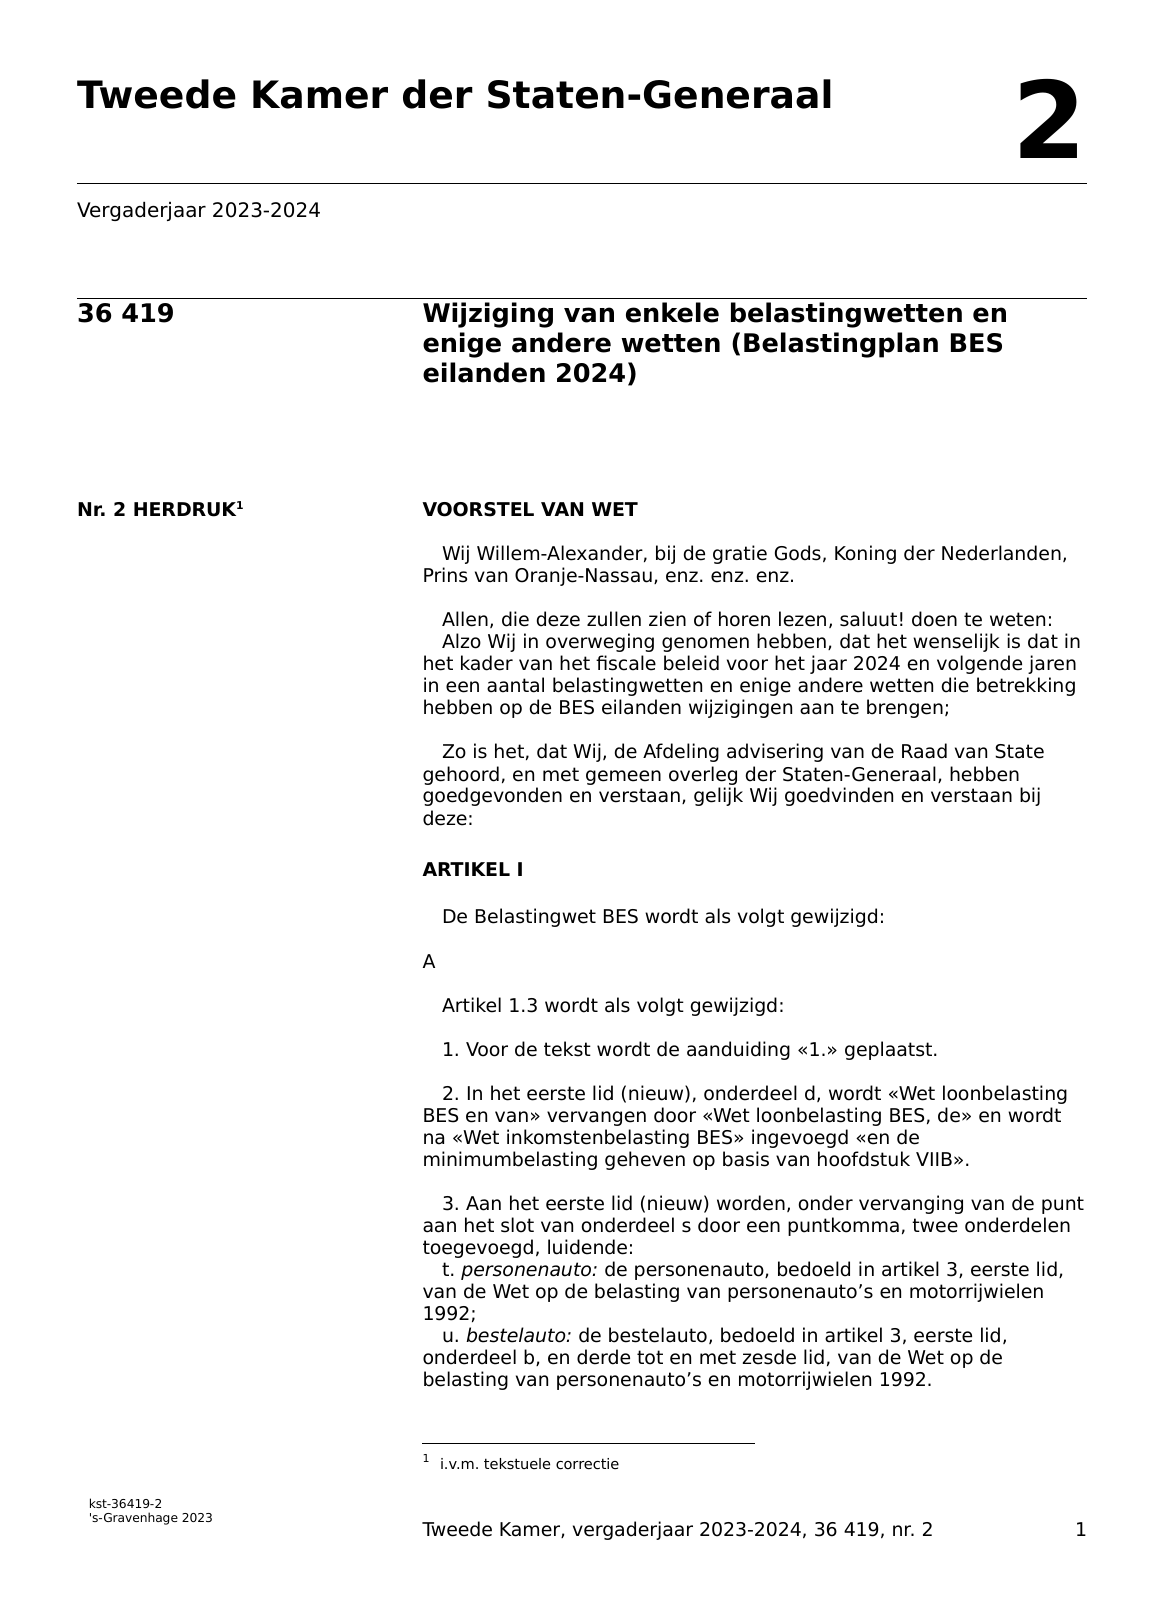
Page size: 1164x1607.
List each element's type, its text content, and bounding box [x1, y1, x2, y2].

text 3. Aan het eerste lid (nieuw) worden, onder vervanging van de punt aan het slot van onderdeel s door een puntkomma, twee onderdelen toegevoegd, luidende: [422, 1193, 1087, 1259]
text Artikel 1.3 wordt als volgt gewijzigd: [422, 995, 1087, 1017]
text Alzo Wij in overweging genomen hebben, dat het wenselijk is dat in het kader van het fiscale beleid voor het jaar 2024 en volgende jaren in een aantal belastingwetten en enige andere wetten die betrekking hebben op de BES eilanden wijzigingen aan te brengen; [422, 631, 1087, 719]
text u. bestelauto: de bestelauto, bedoeld in artikel 3, eerste lid, onderdeel b, en derde tot en met zesde lid, van de Wet op de belasting van personenauto’s en motorrijwielen 1992. [422, 1325, 1087, 1391]
subtitle ARTIKEL I [422, 859, 1087, 881]
subtitle Nr. 2 HERDRUK VOORSTEL VAN WET [77, 499, 1087, 521]
text 2. In het eerste lid (nieuw), onderdeel d, wordt «Wet loonbelasting BES en van» vervangen door «Wet loonbelasting BES, de» en wordt na «Wet inkomstenbelasting BES» ingevoegd «en de minimumbelasting geheven op basis van hoofdstuk VIIB». [422, 1083, 1087, 1171]
text kst-36419-2 [88, 1497, 323, 1511]
text A [422, 951, 1087, 972]
text i.v.m. tekstuele correctie [422, 1452, 1087, 1474]
text Zo is het, dat Wij, de Afdeling advisering van de Raad van State gehoord, en met gemeen overleg der Staten-Generaal, hebben goedgevonden en verstaan, gelijk Wij goedvinden en verstaan bij deze: [422, 741, 1087, 829]
subtitle 36 419 Wijziging van enkele belastingwetten en enige andere wetten (Belastingplan BES eilanden 2024) [77, 299, 1087, 388]
table_cell Vergaderjaar 2023-2024 [77, 184, 1087, 298]
text De Belastingwet BES wordt als volgt gewijzigd: [422, 906, 1087, 928]
text t. personenauto: de personenauto, bedoeld in artikel 3, eerste lid, van de Wet op de belasting van personenauto’s en motorrijwielen 1992; [422, 1259, 1087, 1325]
text Allen, die deze zullen zien of horen lezen, saluut! doen te weten: [422, 609, 1087, 631]
text Wij Willem-Alexander, bij de gratie Gods, Koning der Nederlanden, Prins van Oranje-Nassau, enz. enz. enz. [422, 543, 1087, 587]
text 1. Voor de tekst wordt de aanduiding «1.» geplaatst. [422, 1039, 1087, 1061]
table_header 2 [886, 59, 1087, 183]
table_header Tweede Kamer der Staten-Generaal [77, 59, 886, 183]
text 's-Gravenhage 2023 [88, 1511, 323, 1525]
